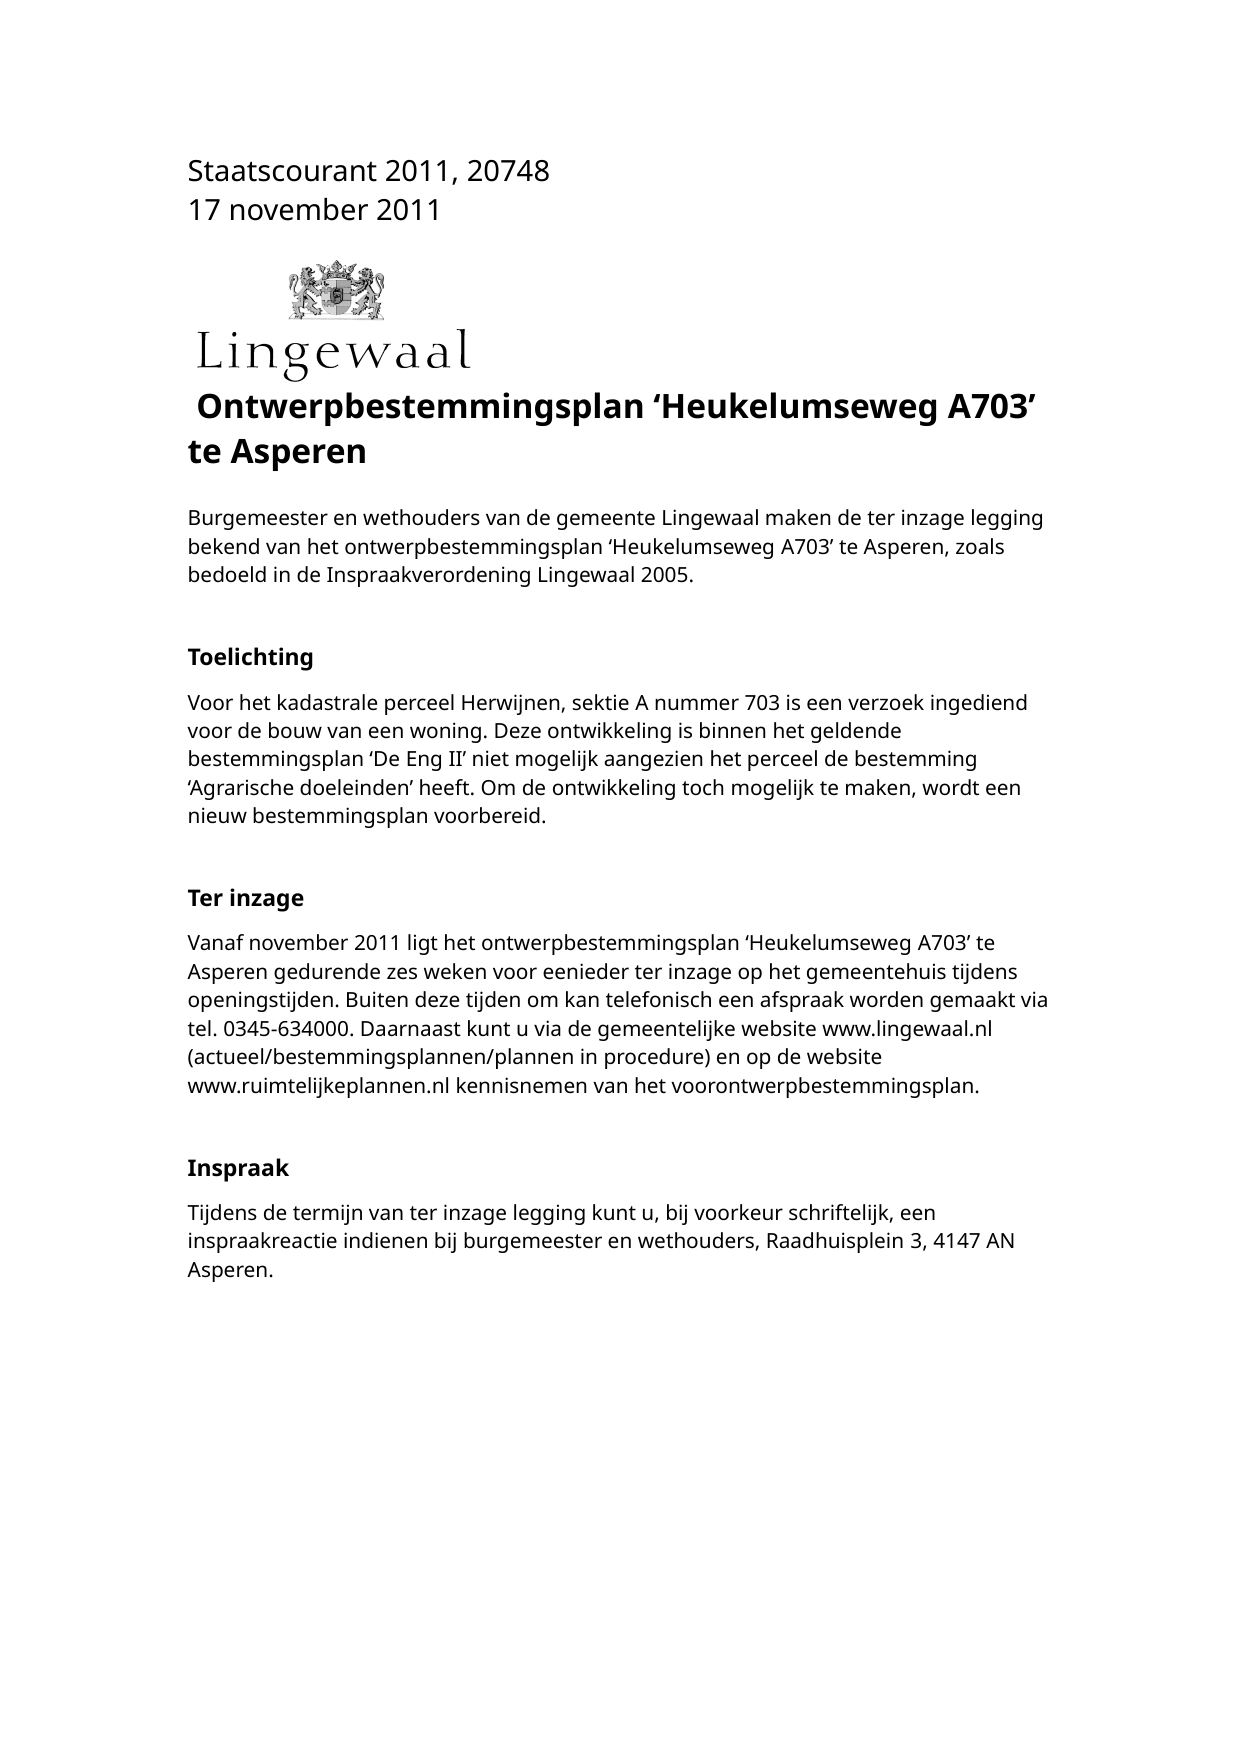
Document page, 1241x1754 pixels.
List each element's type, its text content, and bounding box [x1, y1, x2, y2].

text Tijdens de termijn van ter inzage legging kunt u, bij voorkeur schriftelijk, een inspraakreactie indienen bij burgemeester en wethouders, Raadhuisplein 3, 4147 AN Asperen. [187, 1198, 1053, 1283]
text Vanaf november 2011 ligt het ontwerpbestemmingsplan ‘Heukelumseweg A703’ te Asperen gedurende zes weken voor eenieder ter inzage op het gemeentehuis tijdens openingstijden. Buiten deze tijden om kan telefonisch een afspraak worden gemaakt via tel. 0345-634000. Daarnaast kunt u via de gemeentelijke website www.lingewaal.nl (actueel/bestemmingsplannen/plannen in procedure) en op de website www.ruimtelijkeplannen.nl kennisnemen van het voorontwerpbestemmingsplan. [187, 928, 1053, 1099]
text Staatscourant 2011, 20748 [187, 150, 1053, 190]
subtitle Ontwerpbestemmingsplan ‘Heukelumseweg A703’ te Asperen [187, 271, 1053, 473]
picture [187, 258, 484, 383]
text Burgemeester en wethouders van de gemeente Lingewaal maken de ter inzage legging bekend van het ontwerpbestemmingsplan ‘Heukelumseweg A703’ te Asperen, zoals bedoeld in de Inspraakverordening Lingewaal 2005. [187, 503, 1053, 589]
subtitle Ter inzage [187, 882, 1053, 913]
subtitle Inspraak [187, 1152, 1053, 1183]
subtitle Toelichting [187, 641, 1053, 673]
text 17 november 2011 [187, 190, 1053, 229]
text Voor het kadastrale perceel Herwijnen, sektie A nummer 703 is een verzoek ingediend voor de bouw van een woning. Deze ontwikkeling is binnen het geldende bestemmingsplan ‘De Eng II’ niet mogelijk aangezien het perceel de bestemming ‘Agrarische doeleinden’ heeft. Om de ontwikkeling toch mogelijk te maken, wordt een nieuw bestemmingsplan voorbereid. [187, 688, 1053, 830]
